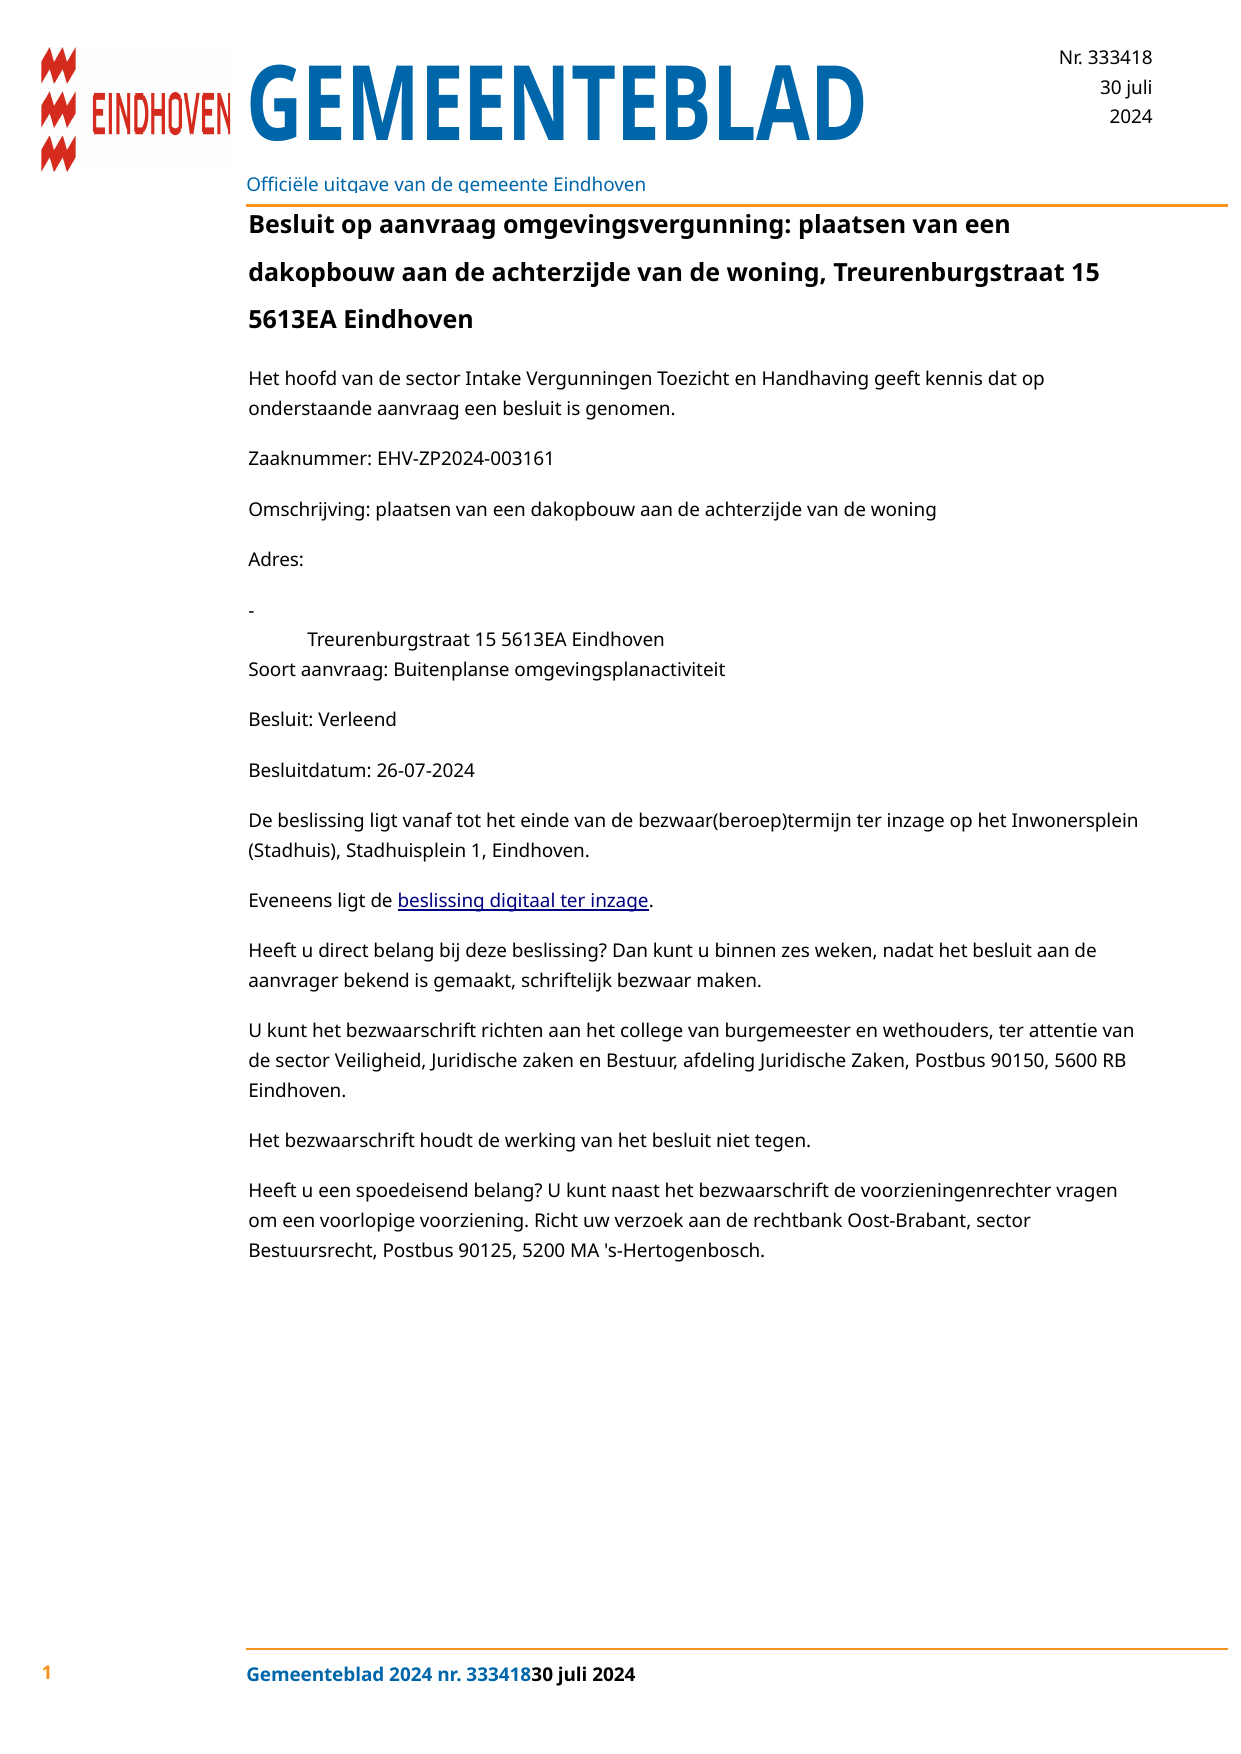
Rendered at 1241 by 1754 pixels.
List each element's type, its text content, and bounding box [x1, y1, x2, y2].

text Heeft u direct belang bij deze beslissing? Dan kunt u binnen zes weken, nadat het besluit aan de aanvrager bekend is gemaakt, schriftelijk bezwaar maken. [248, 938, 1152, 993]
text Eveneens ligt de beslissing digitaal ter inzage. [248, 887, 1152, 913]
text Besluit: Verleend [248, 706, 1152, 732]
text U kunt het bezwaarschrift richten aan het college van burgemeester en wethouders, ter attentie van de sector Veiligheid, Juridische zaken en Bestuur, afdeling Juridische Zaken, Postbus 90150, 5600 RB Eindhoven. [248, 1018, 1152, 1102]
text Het hoofd van de sector Intake Vergunningen Toezicht en Handhaving geeft kennis dat op onderstaande aanvraag een besluit is genomen. [248, 366, 1152, 421]
text Heeft u een spoedeisend belang? U kunt naast het bezwaarschrift de voorzieningenrechter vragen om een voorlopige voorziening. Richt uw verzoek aan de rechtbank Oost-Brabant, sector Bestuursrecht, Postbus 90125, 5200 MA 's-Hertogenbosch. [248, 1178, 1152, 1262]
text Adres: [248, 546, 1152, 572]
text Zaaknummer: EHV-ZP2024-003161 [248, 446, 1152, 471]
text Besluit op aanvraag omgevingsvergunning: plaatsen van een dakopbouw aan de achterzijde van de woning, Treurenburgstraat 15 5613EA Eindhoven [248, 207, 1152, 336]
text Het bezwaarschrift houdt de werking van het besluit niet tegen. [248, 1127, 1152, 1153]
text Soort aanvraag: Buitenplanse omgevingsplanactiviteit [248, 656, 1152, 682]
text Omschrijving: plaatsen van een dakopbouw aan de achterzijde van de woning [248, 496, 1152, 522]
text De beslissing ligt vanaf tot het einde van de bezwaar(beroep)termijn ter inzage op het Inwonersplein (Stadhuis), Stadhuisplein 1, Eindhoven. [248, 807, 1152, 862]
list Treurenburgstraat 15 5613EA Eindhoven [248, 626, 1152, 652]
text Besluitdatum: 26-07-2024 [248, 757, 1152, 782]
picture [41, 47, 231, 172]
